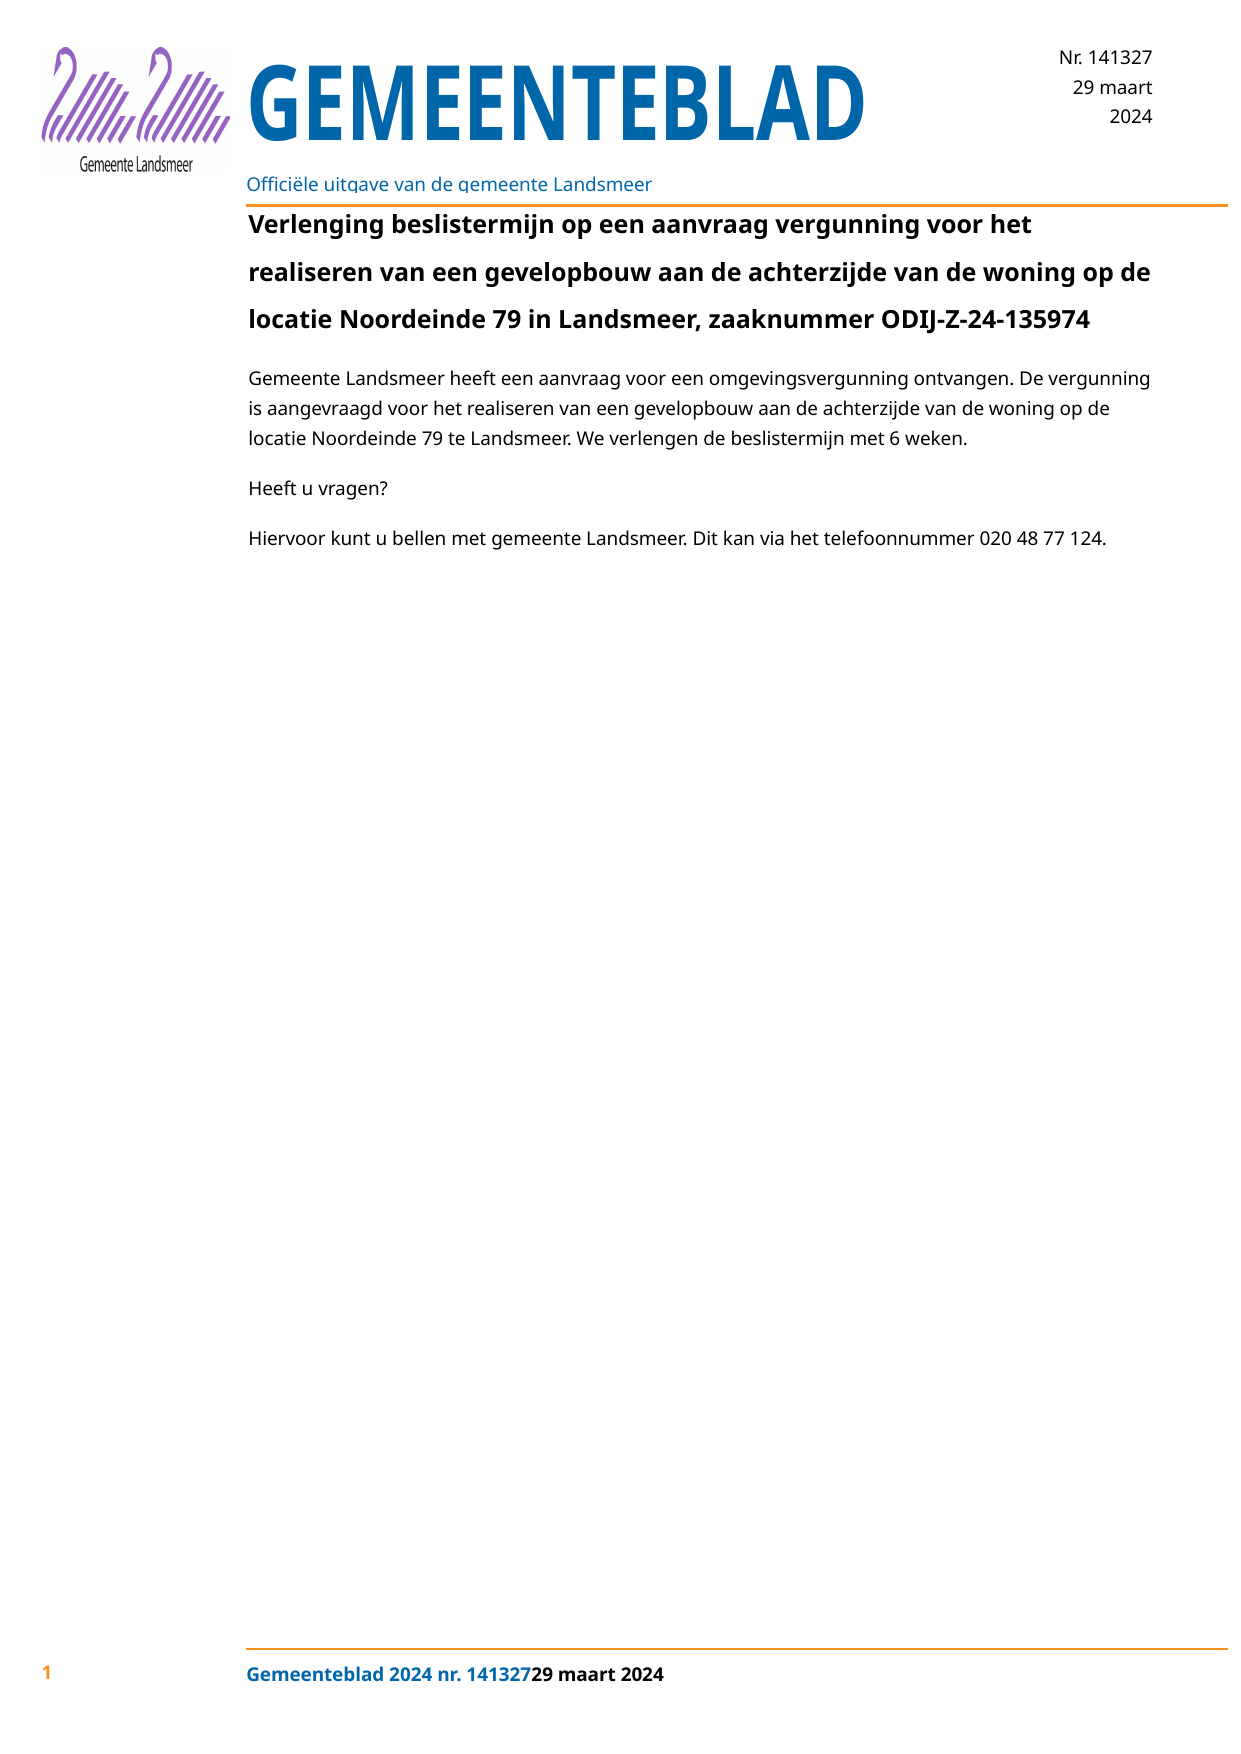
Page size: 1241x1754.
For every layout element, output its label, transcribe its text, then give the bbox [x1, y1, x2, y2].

picture [41, 47, 231, 172]
text Gemeente Landsmeer heeft een aanvraag voor een omgevingsvergunning ontvangen. De vergunning is aangevraagd voor het realiseren van een gevelopbouw aan de achterzijde van de woning op de locatie Noordeinde 79 te Landsmeer. We verlengen de beslistermijn met 6 weken. [248, 366, 1152, 450]
text Verlenging beslistermijn op een aanvraag vergunning voor het realiseren van een gevelopbouw aan de achterzijde van de woning op de locatie Noordeinde 79 in Landsmeer, zaaknummer ODIJ-Z-24-135974 [248, 207, 1152, 336]
text Heeft u vragen? [248, 475, 1152, 501]
text Hiervoor kunt u bellen met gemeente Landsmeer. Dit kan via het telefoonnummer 020 48 77 124. [248, 526, 1152, 551]
